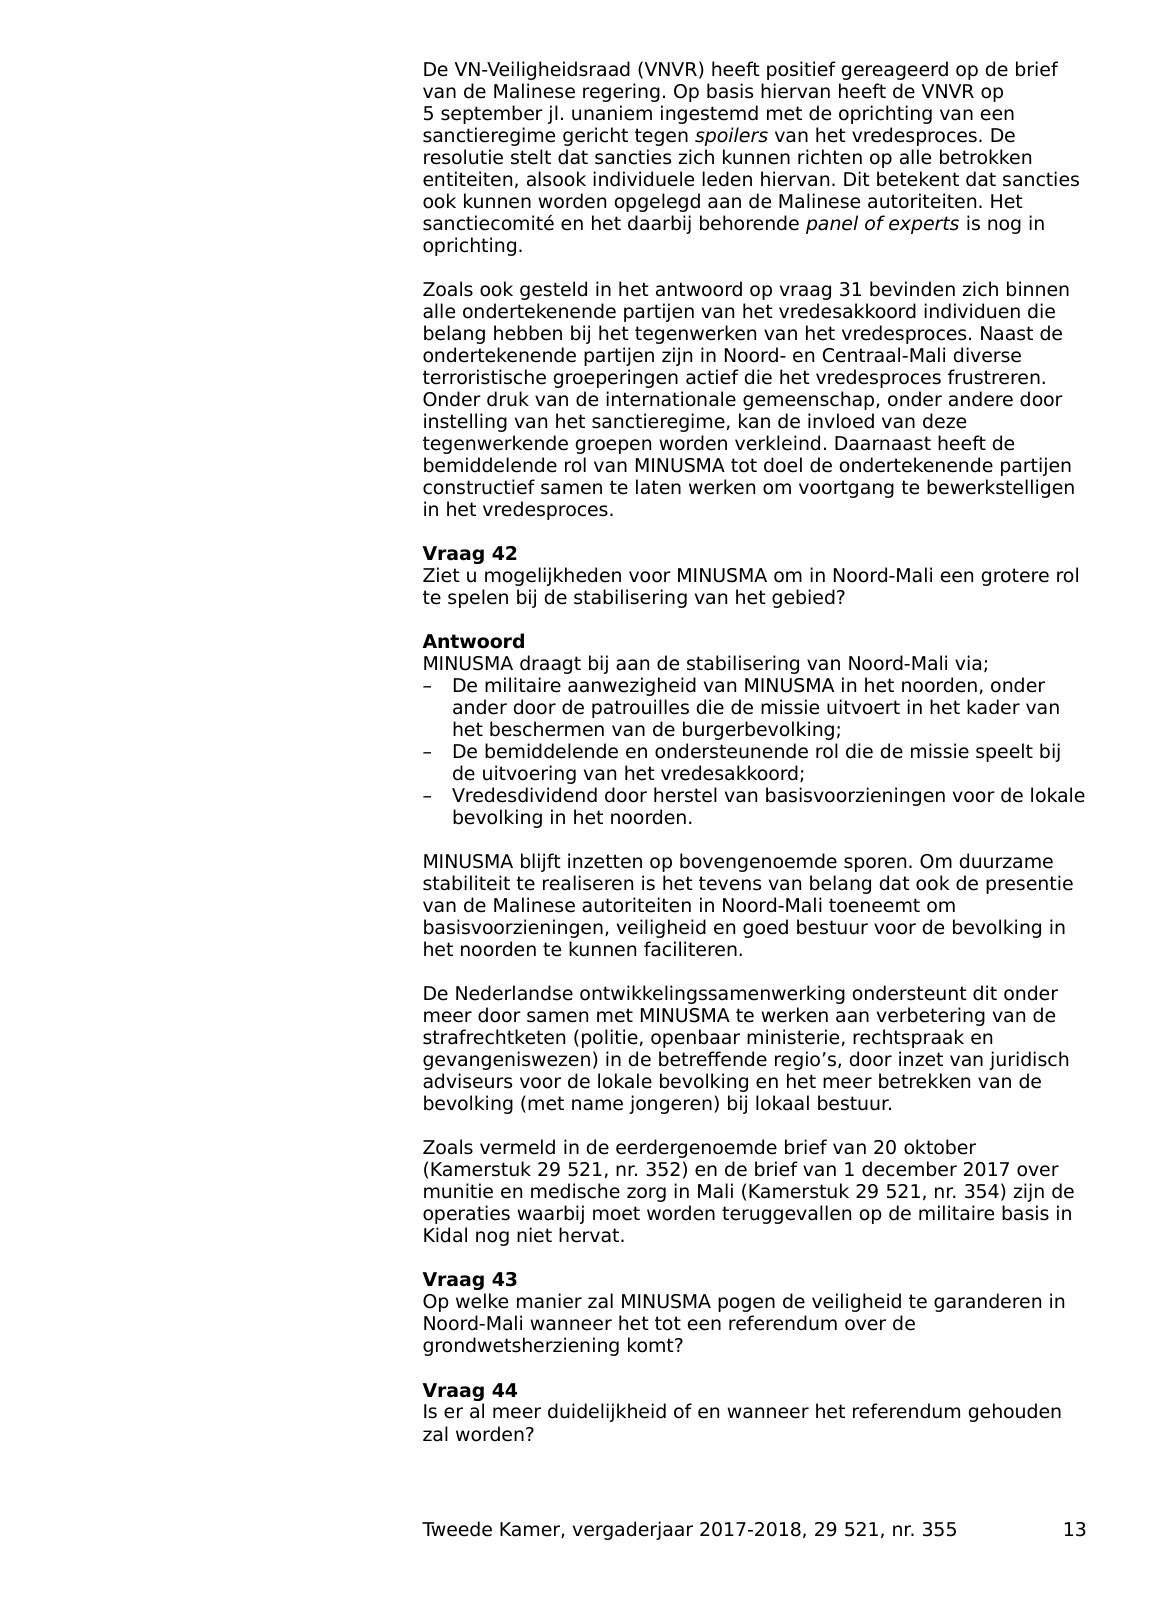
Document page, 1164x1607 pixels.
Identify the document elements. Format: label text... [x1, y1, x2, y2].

text Antwoord [422, 631, 1087, 653]
text Vraag 43 [422, 1269, 1087, 1291]
text De Nederlandse ontwikkelingssamenwerking ondersteunt dit onder meer door samen met MINUSMA te werken aan verbetering van de strafrechtketen (politie, openbaar ministerie, rechtspraak en gevangeniswezen) in de betreffende regio’s, door inzet van juridisch adviseurs voor de lokale bevolking en het meer betrekken van de bevolking (met name jongeren) bij lokaal bestuur. [422, 983, 1087, 1115]
text – Vredesdividend door herstel van basisvoorzieningen voor de lokale bevolking in het noorden. [422, 785, 1087, 829]
text Is er al meer duidelijkheid of en wanneer het referendum gehouden zal worden? [422, 1401, 1087, 1445]
text Vraag 42 [422, 543, 1087, 565]
text Vraag 44 [422, 1379, 1087, 1401]
text Zoals ook gesteld in het antwoord op vraag 31 bevinden zich binnen alle ondertekenende partijen van het vredesakkoord individuen die belang hebben bij het tegenwerken van het vredesproces. Naast de ondertekenende partijen zijn in Noord- en Centraal-Mali diverse terroristische groeperingen actief die het vredesproces frustreren. Onder druk van de internationale gemeenschap, onder andere door instelling van het sanctieregime, kan de invloed van deze tegenwerkende groepen worden verkleind. Daarnaast heeft de bemiddelende rol van MINUSMA tot doel de ondertekenende partijen constructief samen te laten werken om voortgang te bewerkstelligen in het vredesproces. [422, 279, 1087, 521]
text Op welke manier zal MINUSMA pogen de veiligheid te garanderen in Noord-Mali wanneer het tot een referendum over de grondwetsherziening komt? [422, 1291, 1087, 1357]
text Ziet u mogelijkheden voor MINUSMA om in Noord-Mali een grotere rol te spelen bij de stabilisering van het gebied? [422, 565, 1087, 609]
text – De bemiddelende en ondersteunende rol die de missie speelt bij de uitvoering van het vredesakkoord; [422, 741, 1087, 785]
text – De militaire aanwezigheid van MINUSMA in het noorden, onder ander door de patrouilles die de missie uitvoert in het kader van het beschermen van de burgerbevolking; [422, 675, 1087, 741]
text MINUSMA blijft inzetten op bovengenoemde sporen. Om duurzame stabiliteit te realiseren is het tevens van belang dat ook de presentie van de Malinese autoriteiten in Noord-Mali toeneemt om basisvoorzieningen, veiligheid en goed bestuur voor de bevolking in het noorden te kunnen faciliteren. [422, 851, 1087, 961]
text De VN-Veiligheidsraad (VNVR) heeft positief gereageerd op de brief van de Malinese regering. Op basis hiervan heeft de VNVR op 5 september jl. unaniem ingestemd met de oprichting van een sanctieregime gericht tegen spoilers van het vredesproces. De resolutie stelt dat sancties zich kunnen richten op alle betrokken entiteiten, alsook individuele leden hiervan. Dit betekent dat sancties ook kunnen worden opgelegd aan de Malinese autoriteiten. Het sanctiecomité en het daarbij behorende panel of experts is nog in oprichting. [422, 59, 1087, 257]
text Zoals vermeld in de eerdergenoemde brief van 20 oktober (Kamerstuk 29 521, nr. 352) en de brief van 1 december 2017 over munitie en medische zorg in Mali (Kamerstuk 29 521, nr. 354) zijn de operaties waarbij moet worden teruggevallen op de militaire basis in Kidal nog niet hervat. [422, 1137, 1087, 1247]
text MINUSMA draagt bij aan de stabilisering van Noord-Mali via; [422, 653, 1087, 675]
